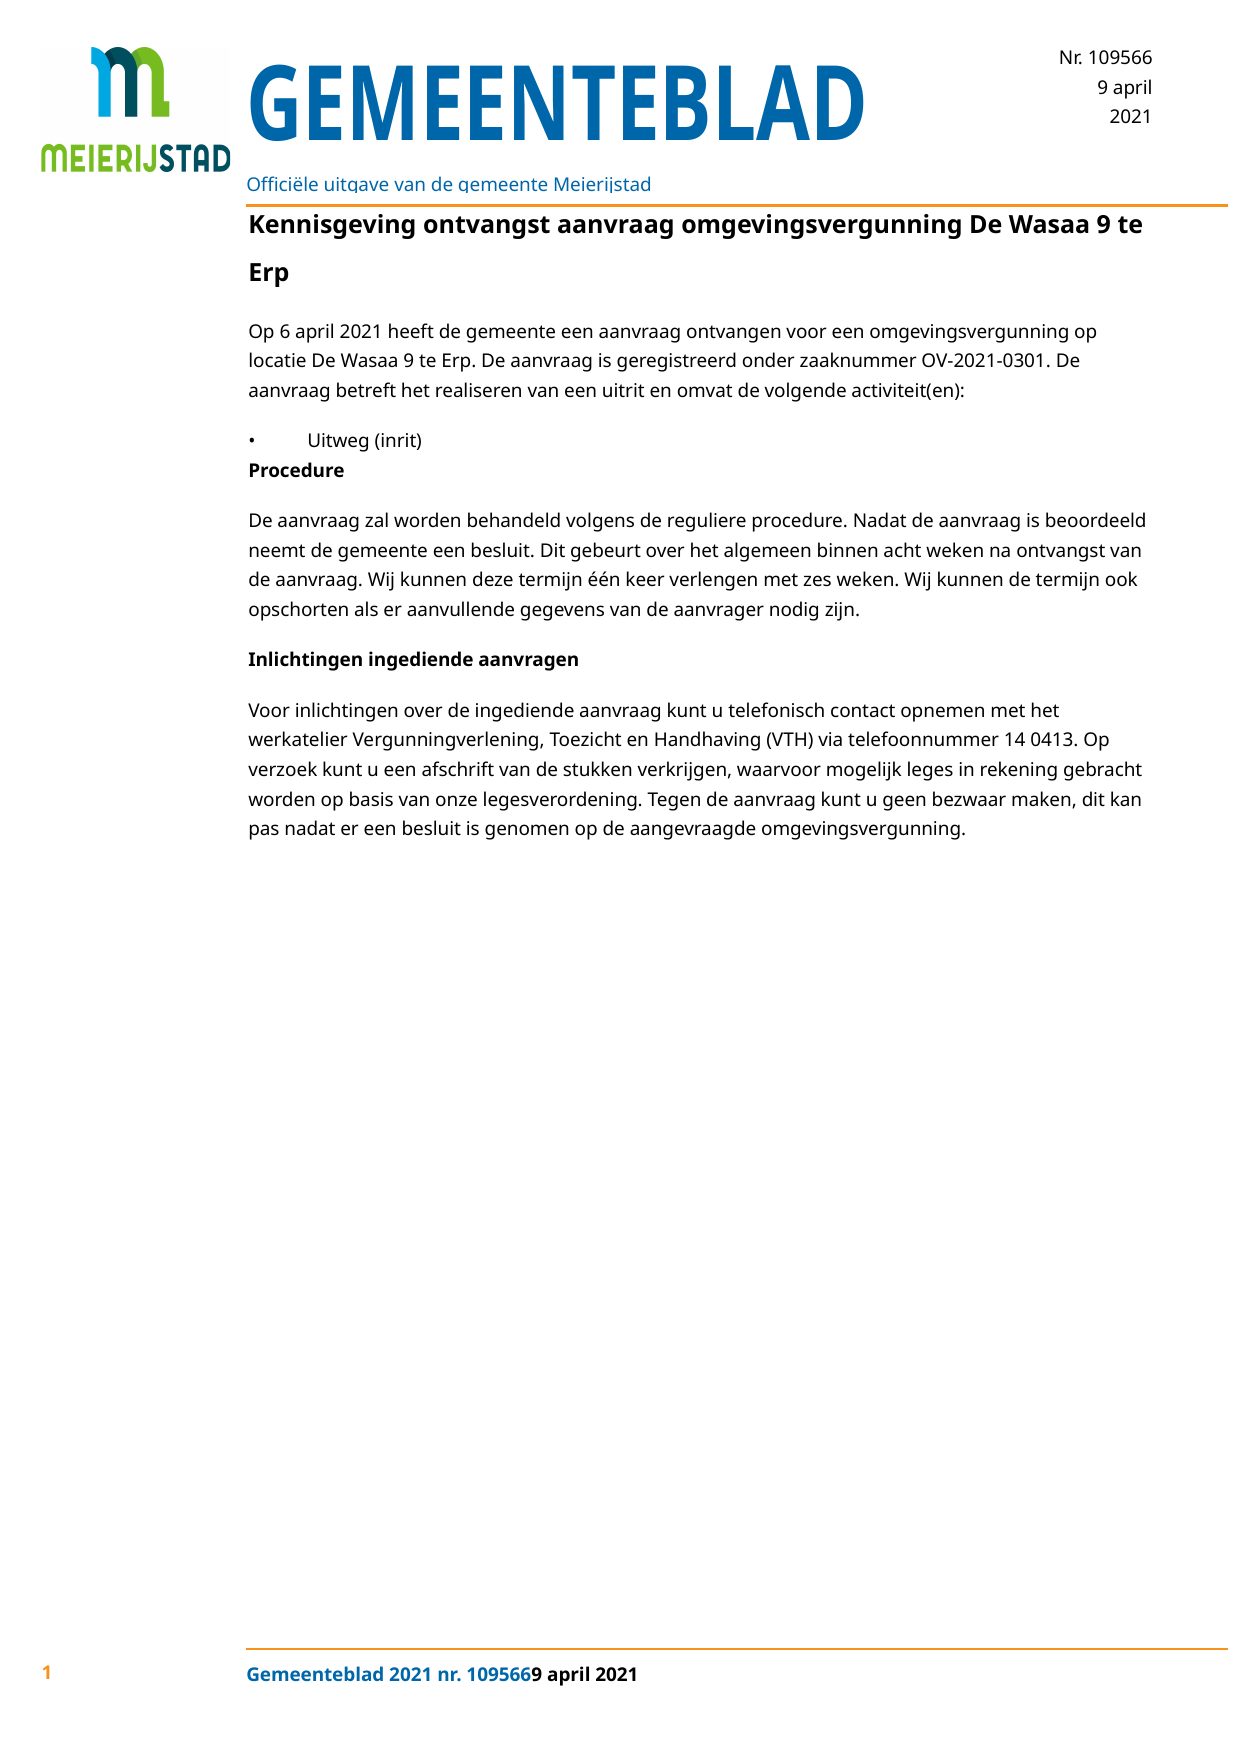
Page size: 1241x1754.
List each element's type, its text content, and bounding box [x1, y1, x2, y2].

picture [41, 47, 231, 172]
text Op 6 april 2021 heeft de gemeente een aanvraag ontvangen voor een omgevingsvergunning op locatie De Wasaa 9 te Erp. De aanvraag is geregistreerd onder zaaknummer OV-2021-0301. De aanvraag betreft het realiseren van een uitrit en omvat de volgende activiteit(en): [248, 318, 1152, 403]
text Voor inlichtingen over de ingediende aanvraag kunt u telefonisch contact opnemen met het werkatelier Vergunningverlening, Toezicht en Handhaving (VTH) via telefoonnummer 14 0413. Op verzoek kunt u een afschrift van de stukken verkrijgen, waarvoor mogelijk leges in rekening gebracht worden op basis van onze legesverordening. Tegen de aanvraag kunt u geen bezwaar maken, dit kan pas nadat er een besluit is genomen op de aangevraagde omgevingsvergunning. [248, 697, 1152, 841]
list Uitweg (inrit) [248, 427, 1152, 453]
text Inlichtingen ingediende aanvragen [248, 647, 1152, 672]
text Kennisgeving ontvangst aanvraag omgevingsvergunning De Wasaa 9 te Erp [248, 207, 1152, 288]
text De aanvraag zal worden behandeld volgens de reguliere procedure. Nadat de aanvraag is beoordeeld neemt de gemeente een besluit. Dit gebeurt over het algemeen binnen acht weken na ontvangst van de aanvraag. Wij kunnen deze termijn één keer verlengen met zes weken. Wij kunnen de termijn ook opschorten als er aanvullende gegevens van de aanvrager nodig zijn. [248, 507, 1152, 622]
text Procedure [248, 457, 1152, 483]
